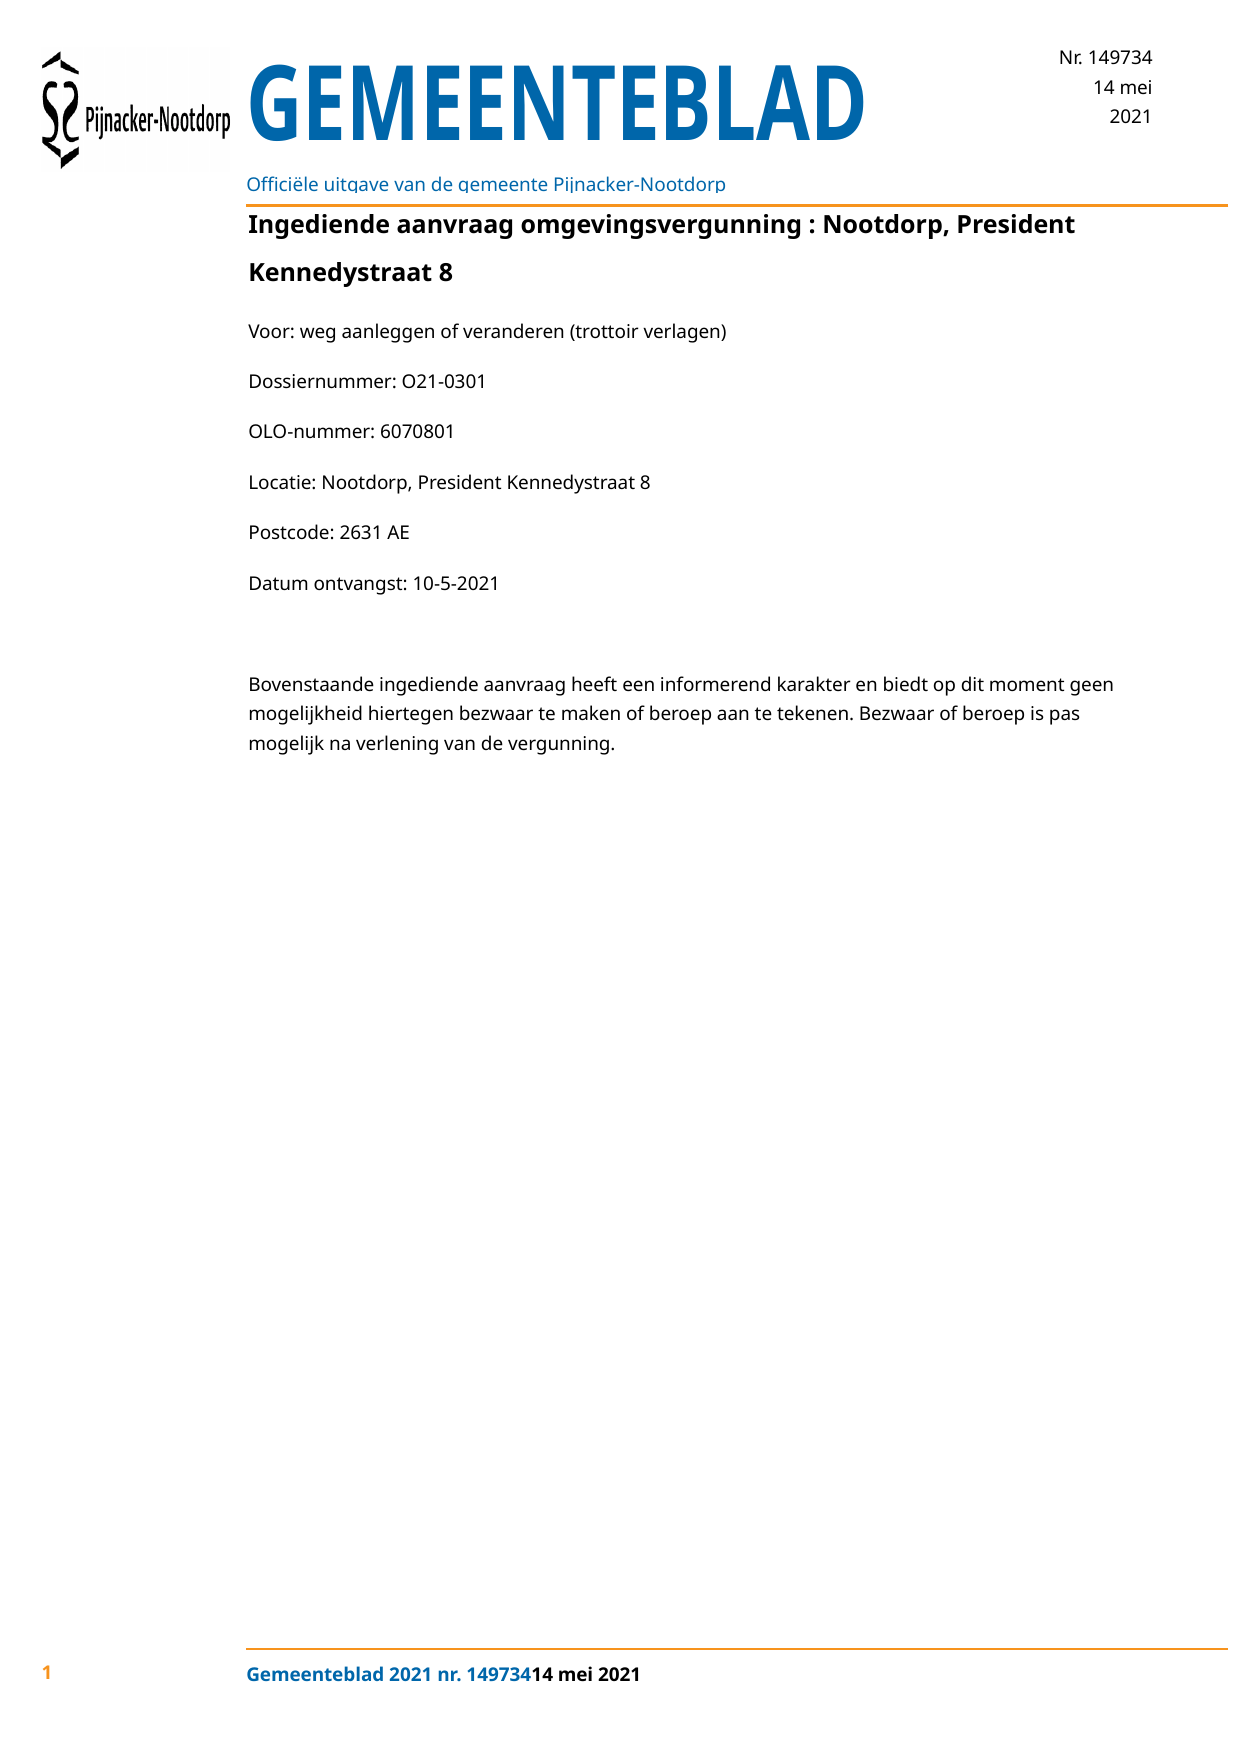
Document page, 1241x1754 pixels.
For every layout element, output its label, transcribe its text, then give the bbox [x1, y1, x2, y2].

picture [41, 47, 231, 172]
text OLO-nummer: 6070801 [248, 419, 1152, 444]
text Datum ontvangst: 10-5-2021 [248, 570, 1152, 596]
text Bovenstaande ingediende aanvraag heeft een informerend karakter en biedt op dit moment geen mogelijkheid hiertegen bezwaar te maken of beroep aan te tekenen. Bezwaar of beroep is pas mogelijk na verlening van de vergunning. [248, 671, 1152, 756]
text Voor: weg aanleggen of veranderen (trottoir verlagen) [248, 318, 1152, 344]
text Locatie: Nootdorp, President Kennedystraat 8 [248, 469, 1152, 495]
text Postcode: 2631 AE [248, 519, 1152, 545]
text Ingediende aanvraag omgevingsvergunning : Nootdorp, President Kennedystraat 8 [248, 207, 1152, 288]
text Dossiernummer: O21-0301 [248, 368, 1152, 394]
